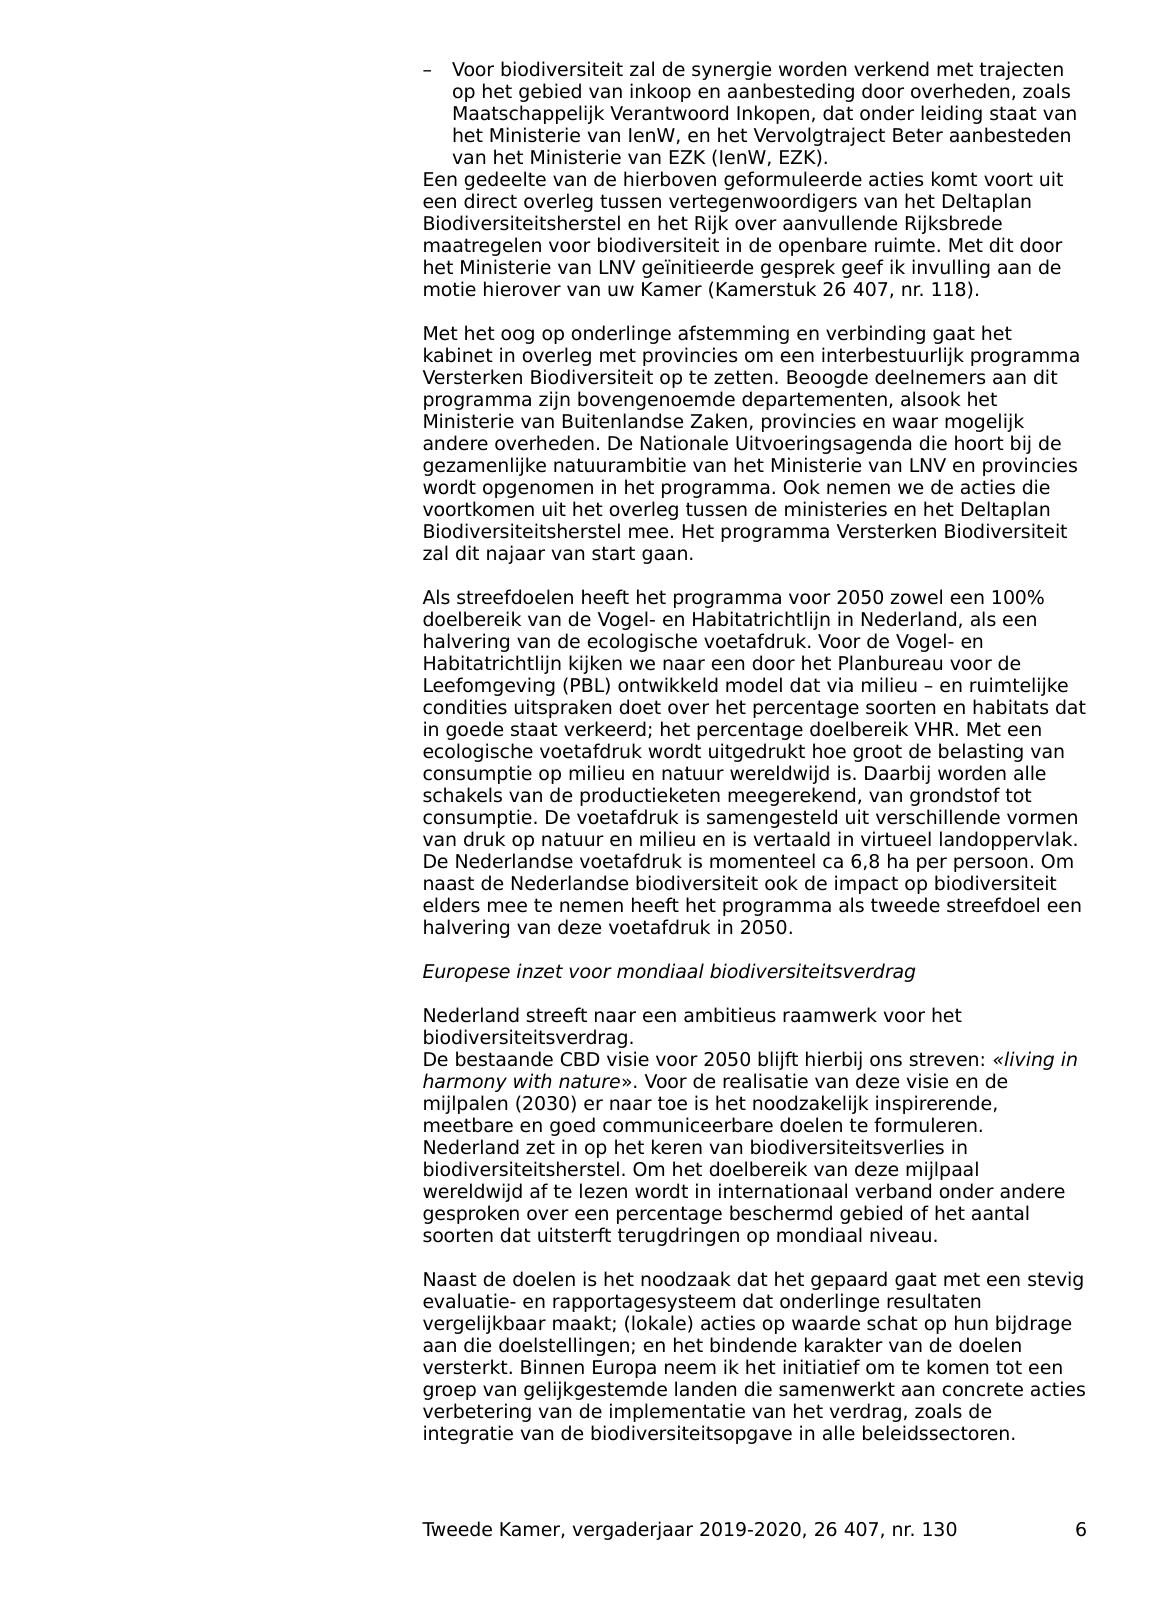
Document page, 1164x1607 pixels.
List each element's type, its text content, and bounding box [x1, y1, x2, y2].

text De bestaande CBD visie voor 2050 blijft hierbij ons streven: «living in harmony with nature». Voor de realisatie van deze visie en de mijlpalen (2030) er naar toe is het noodzakelijk inspirerende, meetbare en goed communiceerbare doelen te formuleren. Nederland zet in op het keren van biodiversiteitsverlies in biodiversiteitsherstel. Om het doelbereik van deze mijlpaal wereldwijd af te lezen wordt in internationaal verband onder andere gesproken over een percentage beschermd gebied of het aantal soorten dat uitsterft terugdringen op mondiaal niveau. [422, 1049, 1087, 1247]
text Nederland streeft naar een ambitieus raamwerk voor het biodiversiteitsverdrag. [422, 1005, 1087, 1049]
text Met het oog op onderlinge afstemming en verbinding gaat het kabinet in overleg met provincies om een interbestuurlijk programma Versterken Biodiversiteit op te zetten. Beoogde deelnemers aan dit programma zijn bovengenoemde departementen, alsook het Ministerie van Buitenlandse Zaken, provincies en waar mogelijk andere overheden. De Nationale Uitvoeringsagenda die hoort bij de gezamenlijke natuurambitie van het Ministerie van LNV en provincies wordt opgenomen in het programma. Ook nemen we de acties die voortkomen uit het overleg tussen de ministeries en het Deltaplan Biodiversiteitsherstel mee. Het programma Versterken Biodiversiteit zal dit najaar van start gaan. [422, 323, 1087, 565]
text Als streefdoelen heeft het programma voor 2050 zowel een 100% doelbereik van de Vogel- en Habitatrichtlijn in Nederland, als een halvering van de ecologische voetafdruk. Voor de Vogel- en Habitatrichtlijn kijken we naar een door het Planbureau voor de Leefomgeving (PBL) ontwikkeld model dat via milieu – en ruimtelijke condities uitspraken doet over het percentage soorten en habitats dat in goede staat verkeerd; het percentage doelbereik VHR. Met een ecologische voetafdruk wordt uitgedrukt hoe groot de belasting van consumptie op milieu en natuur wereldwijd is. Daarbij worden alle schakels van de productieketen meegerekend, van grondstof tot consumptie. De voetafdruk is samengesteld uit verschillende vormen van druk op natuur en milieu en is vertaald in virtueel landoppervlak. De Nederlandse voetafdruk is momenteel ca 6,8 ha per persoon. Om naast de Nederlandse biodiversiteit ook de impact op biodiversiteit elders mee te nemen heeft het programma als tweede streefdoel een halvering van deze voetafdruk in 2050. [422, 587, 1087, 939]
text Een gedeelte van de hierboven geformuleerde acties komt voort uit een direct overleg tussen vertegenwoordigers van het Deltaplan Biodiversiteitsherstel en het Rijk over aanvullende Rijksbrede maatregelen voor biodiversiteit in de openbare ruimte. Met dit door het Ministerie van LNV geïnitieerde gesprek geef ik invulling aan de motie hierover van uw Kamer (Kamerstuk 26 407, nr. 118). [422, 169, 1087, 301]
text – Voor biodiversiteit zal de synergie worden verkend met trajecten op het gebied van inkoop en aanbesteding door overheden, zoals Maatschappelijk Verantwoord Inkopen, dat onder leiding staat van het Ministerie van IenW, en het Vervolgtraject Beter aanbesteden van het Ministerie van EZK (IenW, EZK). [422, 59, 1087, 169]
subtitle Europese inzet voor mondiaal biodiversiteitsverdrag [422, 961, 1087, 983]
text Naast de doelen is het noodzaak dat het gepaard gaat met een stevig evaluatie- en rapportagesysteem dat onderlinge resultaten vergelijkbaar maakt; (lokale) acties op waarde schat op hun bijdrage aan die doelstellingen; en het bindende karakter van de doelen versterkt. Binnen Europa neem ik het initiatief om te komen tot een groep van gelijkgestemde landen die samenwerkt aan concrete acties verbetering van de implementatie van het verdrag, zoals de integratie van de biodiversiteitsopgave in alle beleidssectoren. [422, 1269, 1087, 1445]
